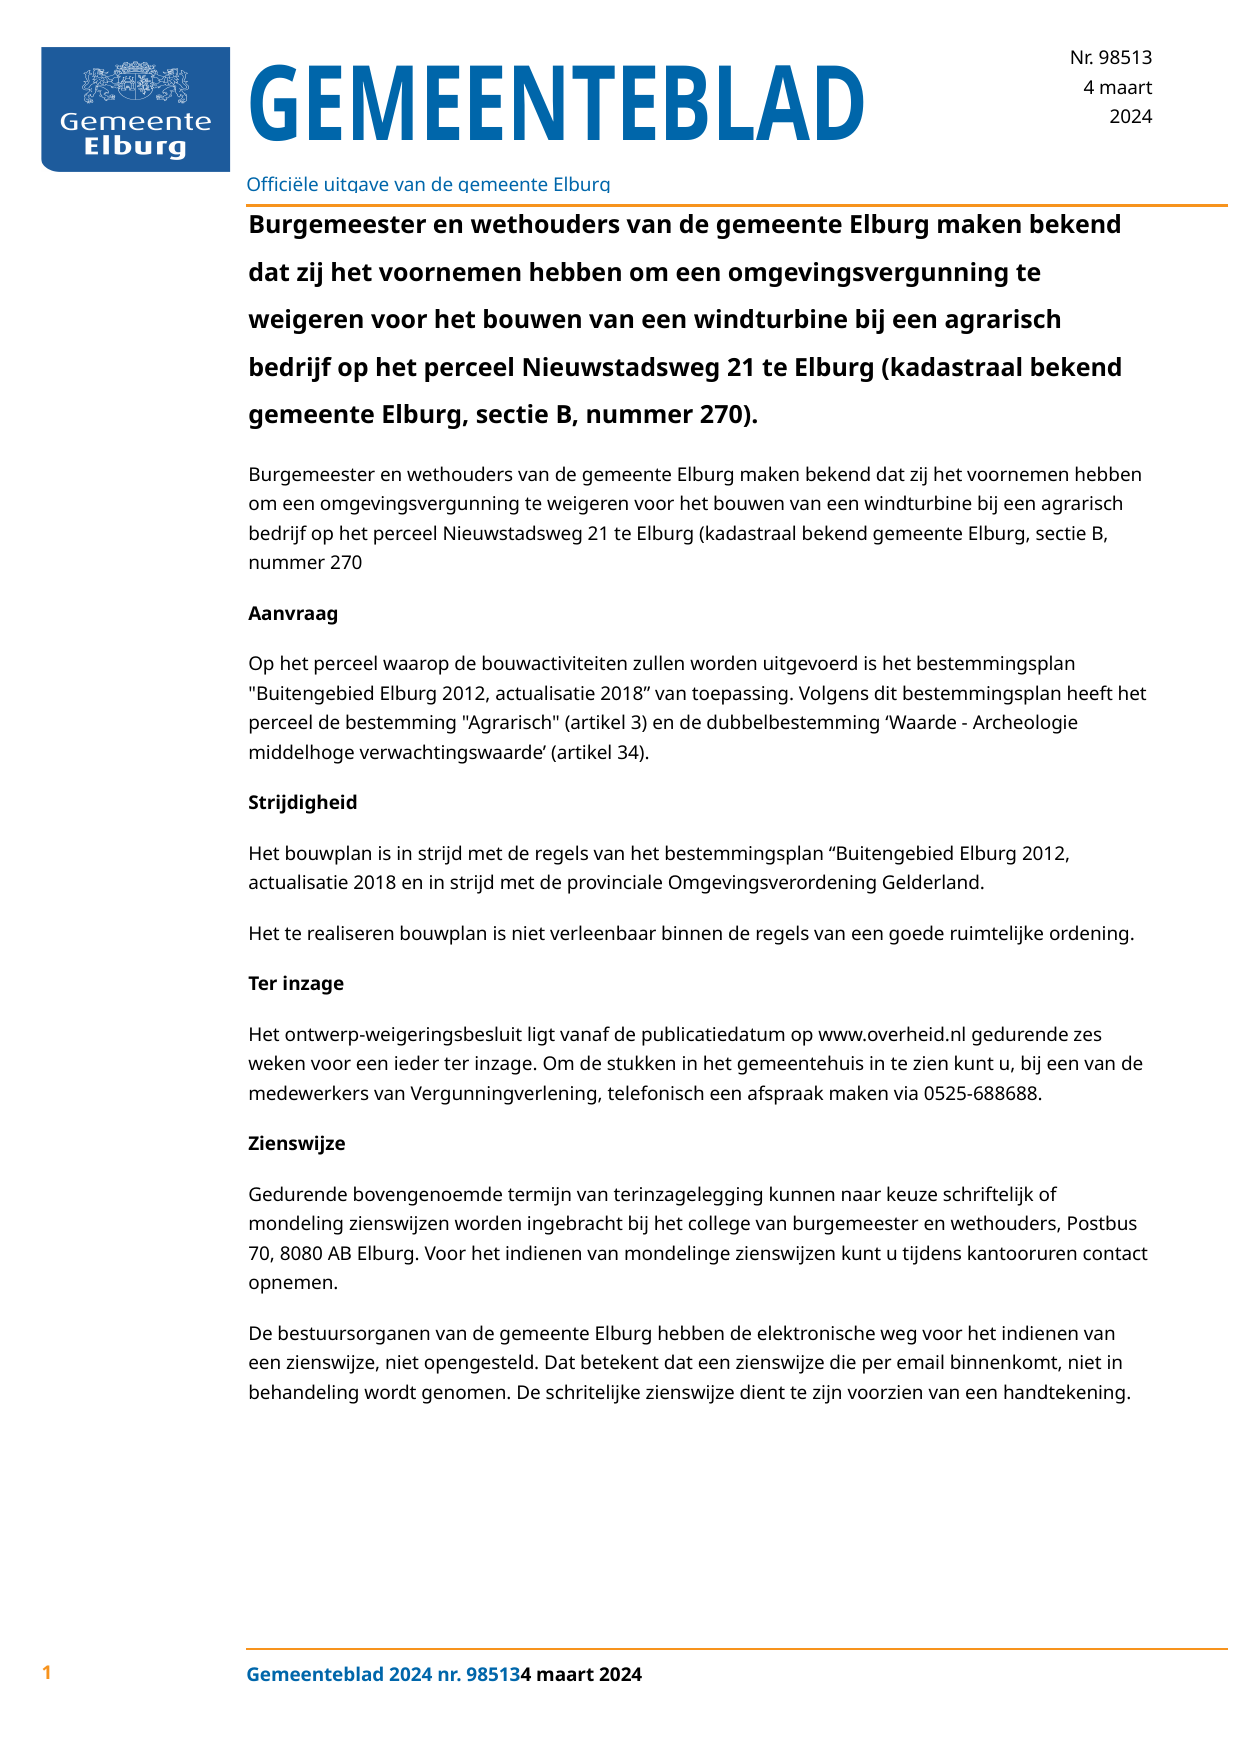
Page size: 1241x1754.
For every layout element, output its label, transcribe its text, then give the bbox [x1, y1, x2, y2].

text Ter inzage [248, 970, 1152, 996]
text Het te realiseren bouwplan is niet verleenbaar binnen de regels van een goede ruimtelijke ordening. [248, 920, 1152, 946]
picture [41, 47, 231, 172]
text Gedurende bovengenoemde termijn van terinzagelegging kunnen naar keuze schriftelijk of mondeling zienswijzen worden ingebracht bij het college van burgemeester en wethouders, Postbus 70, 8080 AB Elburg. Voor het indienen van mondelinge zienswijzen kunt u tijdens kantooruren contact opnemen. [248, 1181, 1152, 1295]
text Burgemeester en wethouders van de gemeente Elburg maken bekend dat zij het voornemen hebben om een omgevingsvergunning te weigeren voor het bouwen van een windturbine bij een agrarisch bedrijf op het perceel Nieuwstadsweg 21 te Elburg (kadastraal bekend gemeente Elburg, sectie B, nummer 270). [248, 207, 1152, 431]
text Op het perceel waarop de bouwactiviteiten zullen worden uitgevoerd is het bestemmingsplan "Buitengebied Elburg 2012, actualisatie 2018” van toepassing. Volgens dit bestemmingsplan heeft het perceel de bestemming "Agrarisch" (artikel 3) en de dubbelbestemming ‘Waarde - Archeologie middelhoge verwachtingswaarde’ (artikel 34). [248, 650, 1152, 765]
text De bestuursorganen van de gemeente Elburg hebben de elektronische weg voor het indienen van een zienswijze, niet opengesteld. Dat betekent dat een zienswijze die per email binnenkomt, niet in behandeling wordt genomen. De schritelijke zienswijze dient te zijn voorzien van een handtekening. [248, 1320, 1152, 1405]
text Burgemeester en wethouders van de gemeente Elburg maken bekend dat zij het voornemen hebben om een omgevingsvergunning te weigeren voor het bouwen van een windturbine bij een agrarisch bedrijf op het perceel Nieuwstadsweg 21 te Elburg (kadastraal bekend gemeente Elburg, sectie B, nummer 270 [248, 461, 1152, 575]
text Het bouwplan is in strijd met de regels van het bestemmingsplan “Buitengebied Elburg 2012, actualisatie 2018 en in strijd met de provinciale Omgevingsverordening Gelderland. [248, 840, 1152, 895]
text Strijdigheid [248, 789, 1152, 815]
text Aanvraag [248, 600, 1152, 626]
text Zienswijze [248, 1130, 1152, 1156]
text Het ontwerp-weigeringsbesluit ligt vanaf de publicatiedatum op www.overheid.nl gedurende zes weken voor een ieder ter inzage. Om de stukken in het gemeentehuis in te zien kunt u, bij een van de medewerkers van Vergunningverlening, telefonisch een afspraak maken via 0525-688688. [248, 1021, 1152, 1106]
